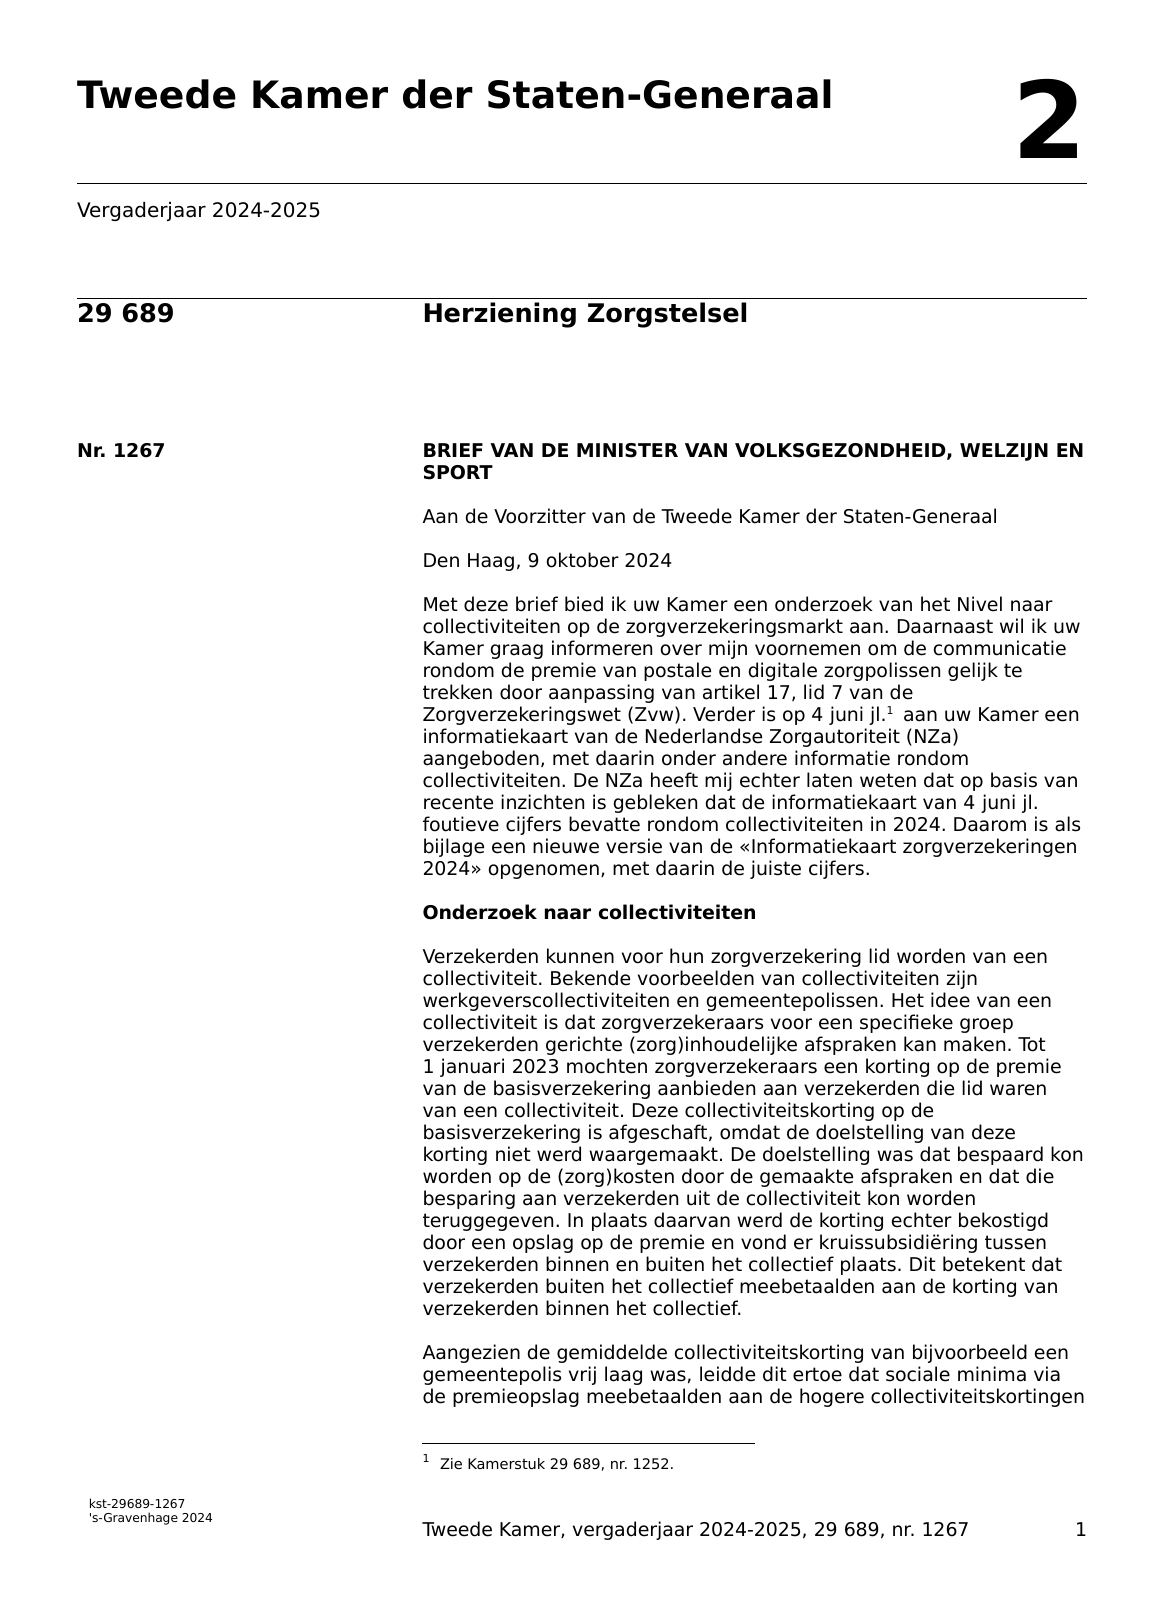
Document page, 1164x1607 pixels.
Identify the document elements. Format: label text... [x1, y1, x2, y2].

table_header 2 [886, 59, 1087, 183]
subtitle Nr. 1267 BRIEF VAN DE MINISTER VAN VOLKSGEZONDHEID, WELZIJN EN SPORT [77, 440, 1087, 484]
text Den Haag, 9 oktober 2024 [422, 550, 1087, 572]
text Aan de Voorzitter van de Tweede Kamer der Staten-Generaal [422, 506, 1087, 528]
text Aangezien de gemiddelde collectiviteitskorting van bijvoorbeeld een gemeentepolis vrij laag was, leidde dit ertoe dat sociale minima via de premieopslag meebetaalden aan de hogere collectiviteitskortingen [422, 1342, 1087, 1408]
table_cell Vergaderjaar 2024-2025 [77, 184, 1087, 298]
text kst-29689-1267 [88, 1497, 323, 1511]
subtitle Onderzoek naar collectiviteiten [422, 902, 1087, 924]
text Verzekerden kunnen voor hun zorgverzekering lid worden van een collectiviteit. Bekende voorbeelden van collectiviteiten zijn werkgeverscollectiviteiten en gemeentepolissen. Het idee van een collectiviteit is dat zorgverzekeraars voor een specifieke groep verzekerden gerichte (zorg)inhoudelijke afspraken kan maken. Tot 1 januari 2023 mochten zorgverzekeraars een korting op de premie van de basisverzekering aanbieden aan verzekerden die lid waren van een collectiviteit. Deze collectiviteitskorting op de basisverzekering is afgeschaft, omdat de doelstelling van deze korting niet werd waargemaakt. De doelstelling was dat bespaard kon worden op de (zorg)kosten door de gemaakte afspraken en dat die besparing aan verzekerden uit de collectiviteit kon worden teruggegeven. In plaats daarvan werd de korting echter bekostigd door een opslag op de premie en vond er kruissubsidiëring tussen verzekerden binnen en buiten het collectief plaats. Dit betekent dat verzekerden buiten het collectief meebetaalden aan de korting van verzekerden binnen het collectief. [422, 946, 1087, 1320]
text 's-Gravenhage 2024 [88, 1511, 323, 1525]
text Met deze brief bied ik uw Kamer een onderzoek van het Nivel naar collectiviteiten op de zorgverzekeringsmarkt aan. Daarnaast wil ik uw Kamer graag informeren over mijn voornemen om de communicatie rondom de premie van postale en digitale zorgpolissen gelijk te trekken door aanpassing van artikel 17, lid 7 van de Zorgverzekeringswet (Zvw). Verder is op 4 juni jl. aan uw Kamer een informatiekaart van de Nederlandse Zorgautoriteit (NZa) aangeboden, met daarin onder andere informatie rondom collectiviteiten. De NZa heeft mij echter laten weten dat op basis van recente inzichten is gebleken dat de informatiekaart van 4 juni jl. foutieve cijfers bevatte rondom collectiviteiten in 2024. Daarom is als bijlage een nieuwe versie van de «Informatiekaart zorgverzekeringen 2024» opgenomen, met daarin de juiste cijfers. [422, 594, 1087, 880]
subtitle 29 689 Herziening Zorgstelsel [77, 299, 1087, 329]
table_header Tweede Kamer der Staten-Generaal [77, 59, 886, 183]
text Zie Kamerstuk 29 689, nr. 1252. [422, 1452, 1087, 1474]
